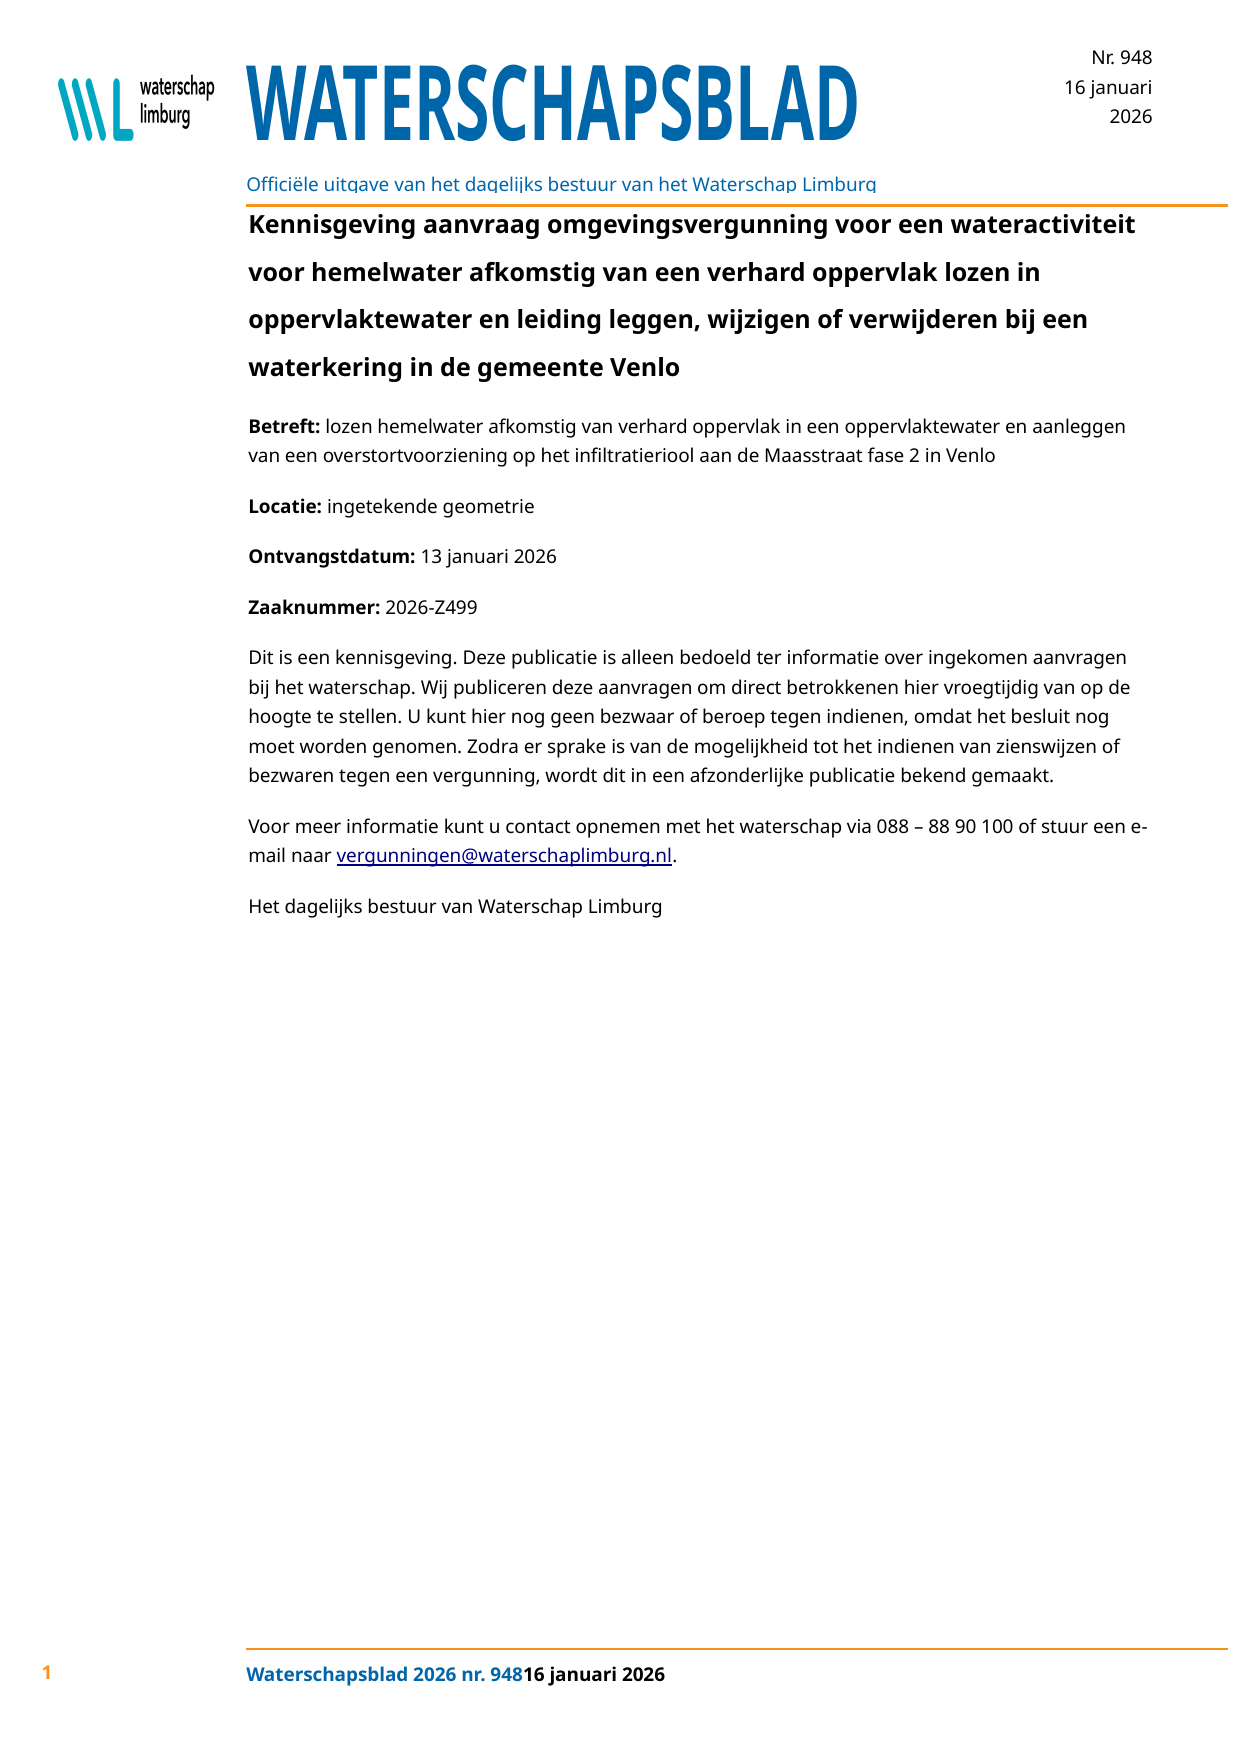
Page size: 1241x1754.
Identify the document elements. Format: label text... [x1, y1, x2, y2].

text Betreft: lozen hemelwater afkomstig van verhard oppervlak in een oppervlaktewater en aanleggen van een overstortvoorziening op het infiltratieriool aan de Maasstraat fase 2 in Venlo [248, 413, 1152, 468]
text Zaaknummer: 2026-Z499 [248, 594, 1152, 620]
text Voor meer informatie kunt u contact opnemen met het waterschap via 088 – 88 90 100 of stuur een e-mail naar vergunningen@waterschaplimburg.nl. [248, 813, 1152, 868]
text Locatie: ingetekende geometrie [248, 493, 1152, 519]
text Het dagelijks bestuur van Waterschap Limburg [248, 893, 1152, 919]
text Kennisgeving aanvraag omgevingsvergunning voor een wateractiviteit voor hemelwater afkomstig van een verhard oppervlak lozen in oppervlaktewater en leiding leggen, wijzigen of verwijderen bij een waterkering in de gemeente Venlo [248, 207, 1152, 384]
text Ontvangstdatum: 13 januari 2026 [248, 543, 1152, 569]
text Dit is een kennisgeving. Deze publicatie is alleen bedoeld ter informatie over ingekomen aanvragen bij het waterschap. Wij publiceren deze aanvragen om direct betrokkenen hier vroegtijdig van op de hoogte te stellen. U kunt hier nog geen bezwaar of beroep tegen indienen, omdat het besluit nog moet worden genomen. Zodra er sprake is van de mogelijkheid tot het indienen van zienswijzen of bezwaren tegen een vergunning, wordt dit in een afzonderlijke publicatie bekend gemaakt. [248, 644, 1152, 788]
picture [41, 47, 231, 172]
